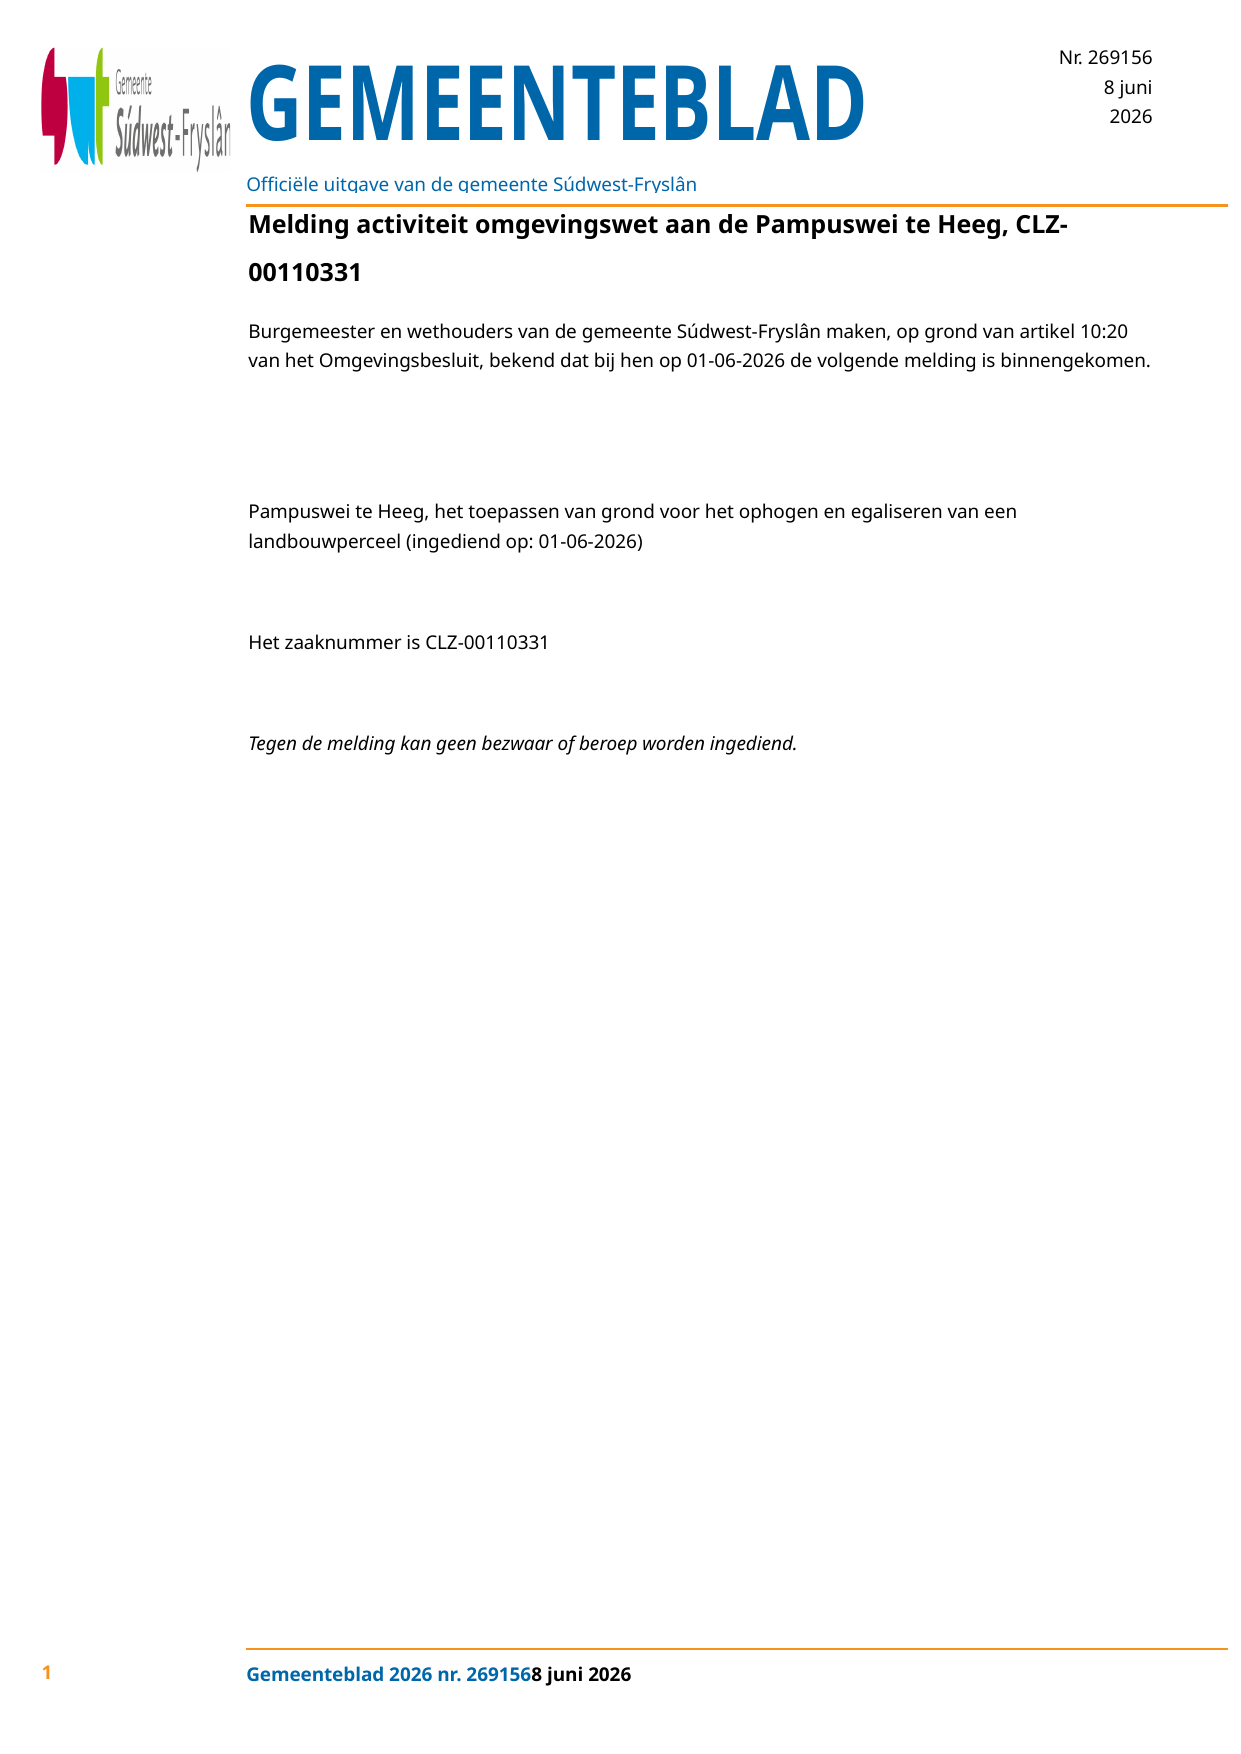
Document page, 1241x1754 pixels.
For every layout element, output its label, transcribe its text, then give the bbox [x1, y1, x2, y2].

text Pampuswei te Heeg, het toepassen van grond voor het ophogen en egaliseren van een landbouwperceel (ingediend op: 01-06-2026) [248, 499, 1152, 554]
text Burgemeester en wethouders van de gemeente Súdwest-Fryslân maken, op grond van artikel 10:20 van het Omgevingsbesluit, bekend dat bij hen op 01-06-2026 de volgende melding is binnengekomen. [248, 318, 1152, 373]
text Tegen de melding kan geen bezwaar of beroep worden ingediend. [248, 730, 1152, 756]
picture [41, 47, 231, 172]
text Melding activiteit omgevingswet aan de Pampuswei te Heeg, CLZ-00110331 [248, 207, 1152, 288]
text Het zaaknummer is CLZ-00110331 [248, 629, 1152, 655]
